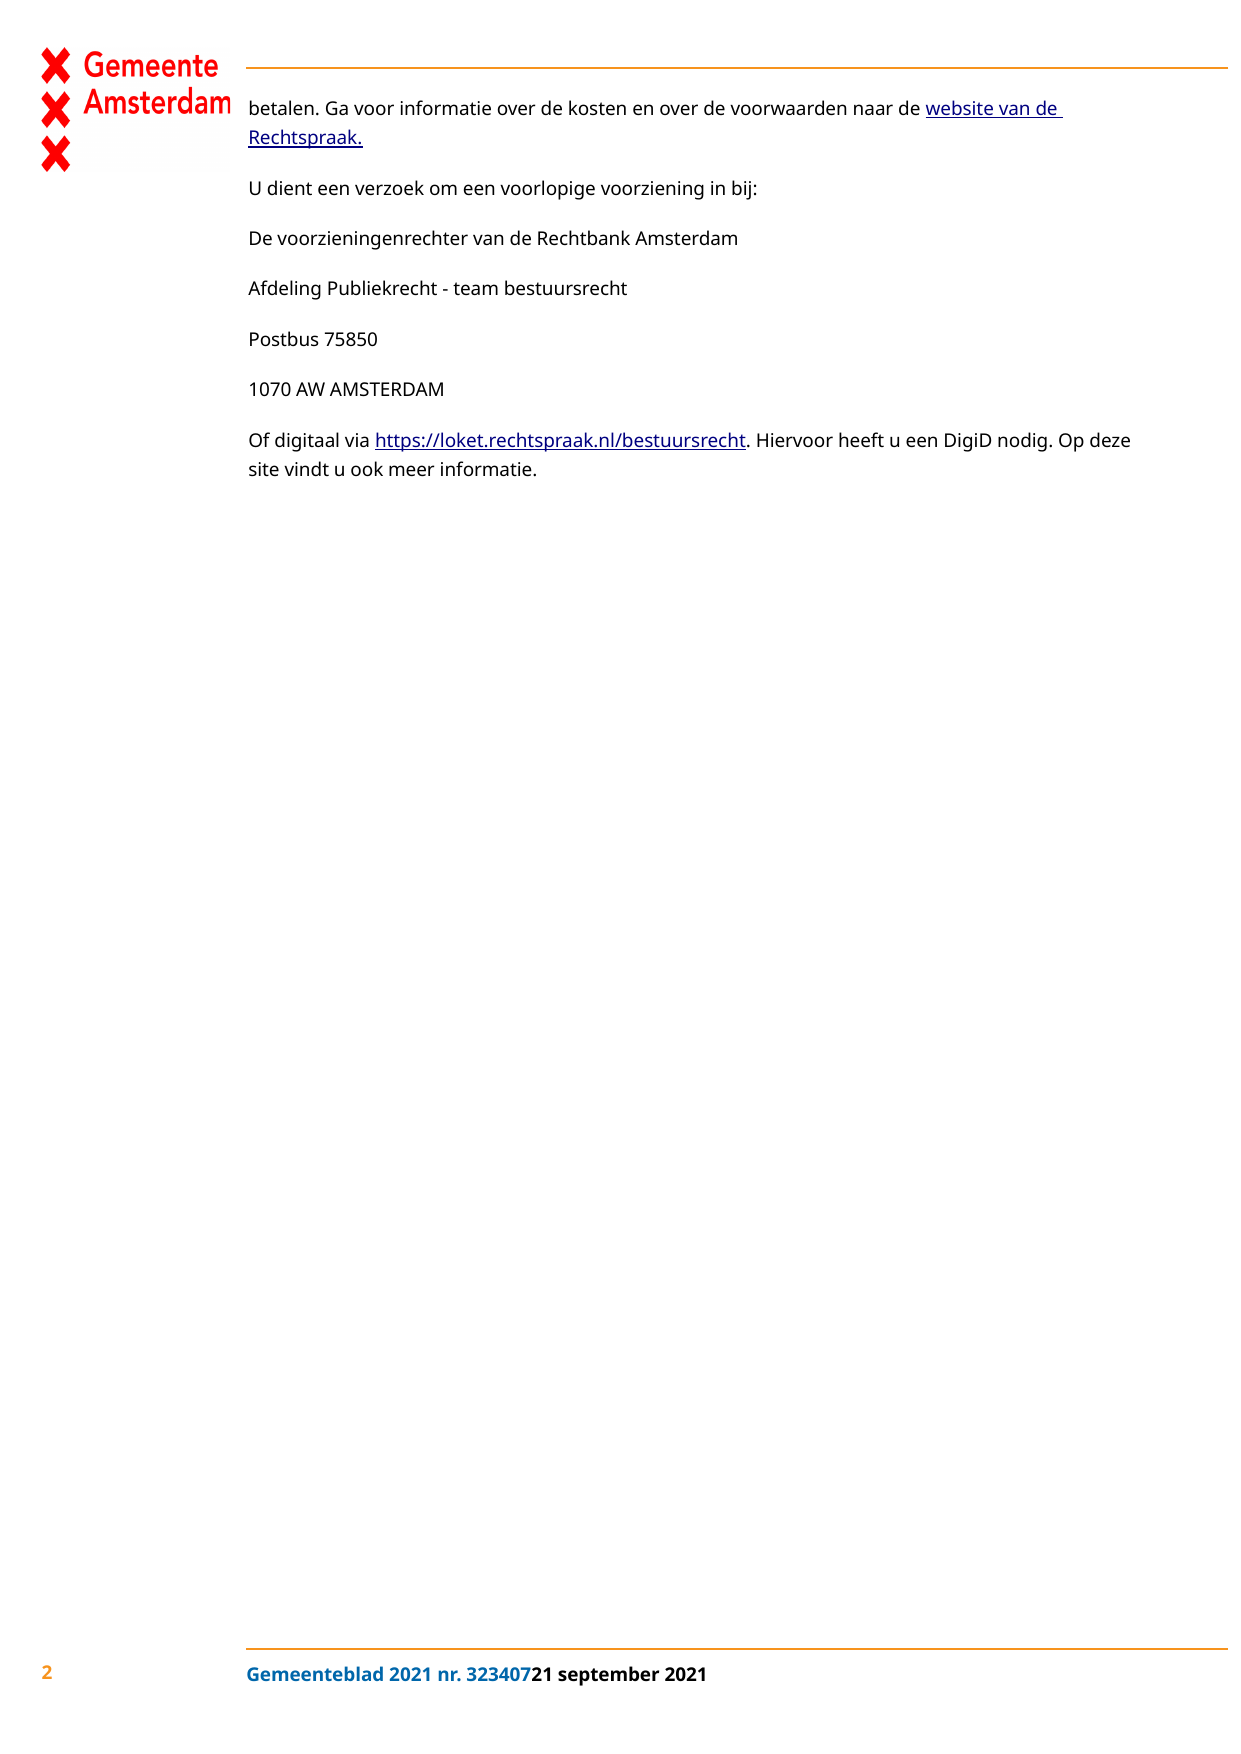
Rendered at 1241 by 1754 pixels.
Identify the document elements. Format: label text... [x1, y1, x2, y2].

text 1070 AW AMSTERDAM [248, 376, 1152, 402]
text betalen. Ga voor informatie over de kosten en over de voorwaarden naar de website van de Rechtspraak. [248, 95, 1152, 150]
text Of digitaal via https://loket.rechtspraak.nl/bestuursrecht. Hiervoor heeft u een DigiD nodig. Op deze site vindt u ook meer informatie. [248, 427, 1152, 482]
picture [41, 47, 231, 172]
text U dient een verzoek om een voorlopige voorziening in bij: [248, 175, 1152, 201]
text De voorzieningenrechter van de Rechtbank Amsterdam [248, 225, 1152, 251]
text Afdeling Publiekrecht - team bestuursrecht [248, 276, 1152, 301]
text Postbus 75850 [248, 326, 1152, 352]
